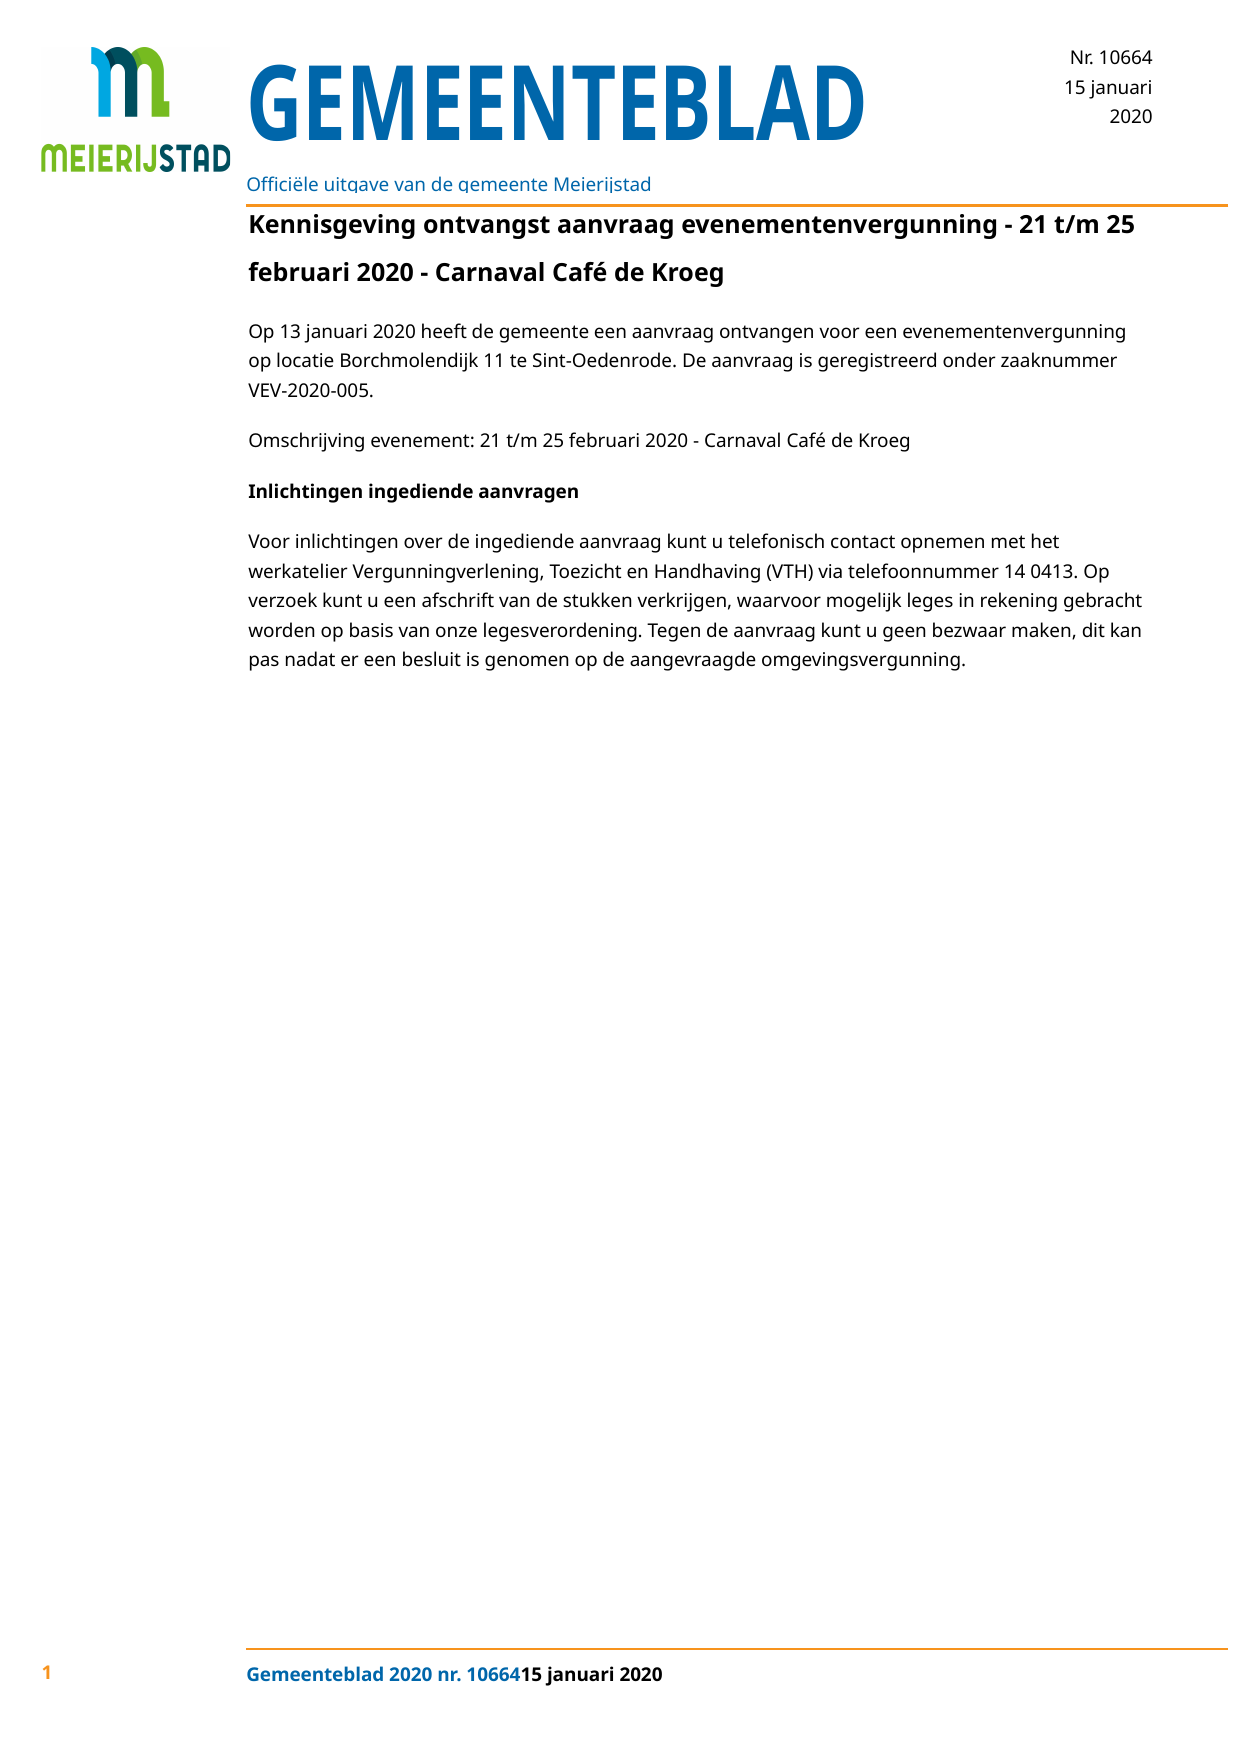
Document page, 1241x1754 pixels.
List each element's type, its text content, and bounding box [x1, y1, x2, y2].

text Op 13 januari 2020 heeft de gemeente een aanvraag ontvangen voor een evenementenvergunning op locatie Borchmolendijk 11 te Sint-Oedenrode. De aanvraag is geregistreerd onder zaaknummer VEV-2020-005. [248, 318, 1152, 403]
text Voor inlichtingen over de ingediende aanvraag kunt u telefonisch contact opnemen met het werkatelier Vergunningverlening, Toezicht en Handhaving (VTH) via telefoonnummer 14 0413. Op verzoek kunt u een afschrift van de stukken verkrijgen, waarvoor mogelijk leges in rekening gebracht worden op basis van onze legesverordening. Tegen de aanvraag kunt u geen bezwaar maken, dit kan pas nadat er een besluit is genomen op de aangevraagde omgevingsvergunning. [248, 528, 1152, 672]
text Omschrijving evenement: 21 t/m 25 februari 2020 - Carnaval Café de Kroeg [248, 427, 1152, 453]
text Inlichtingen ingediende aanvragen [248, 478, 1152, 504]
text Kennisgeving ontvangst aanvraag evenementenvergunning - 21 t/m 25 februari 2020 - Carnaval Café de Kroeg [248, 207, 1152, 288]
picture [41, 47, 231, 172]
